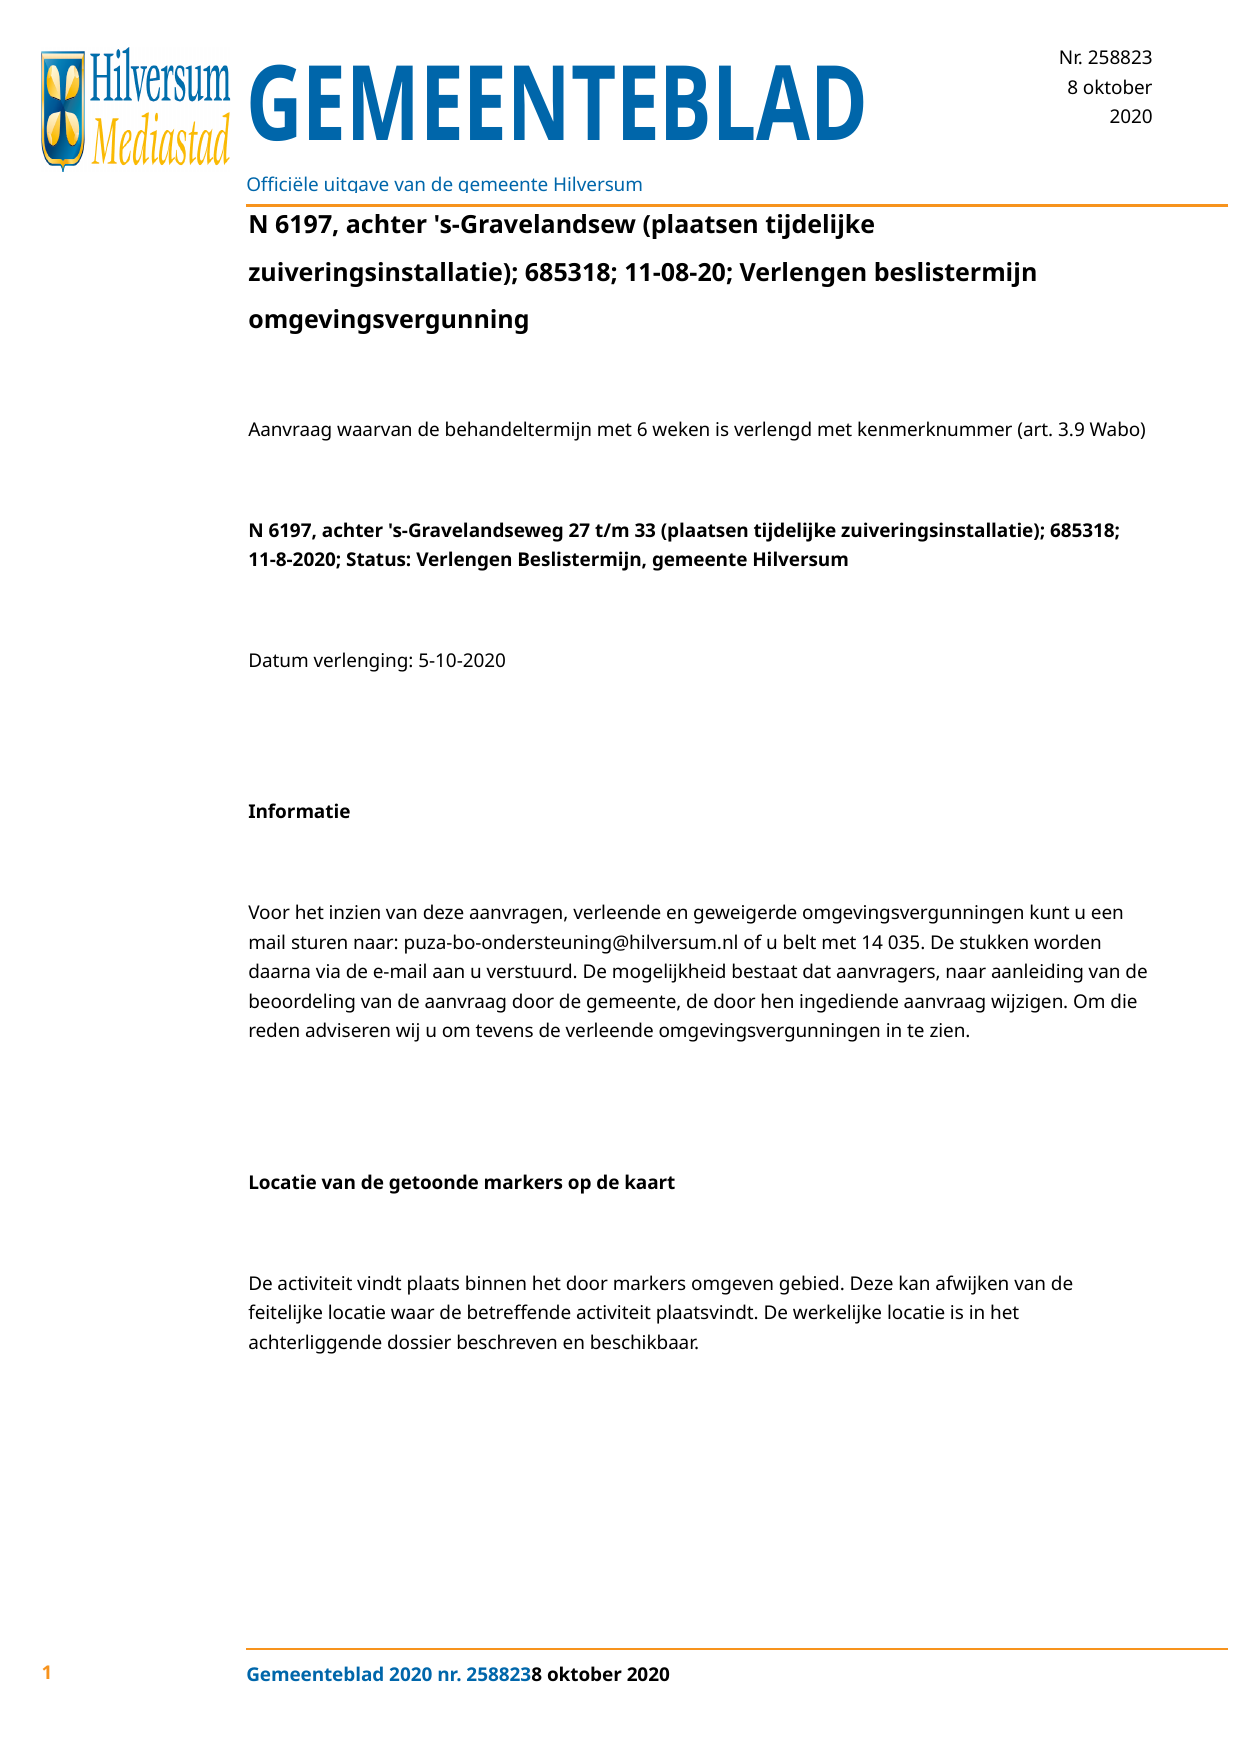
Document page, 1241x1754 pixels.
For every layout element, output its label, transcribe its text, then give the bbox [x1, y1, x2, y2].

text Locatie van de getoonde markers op de kaart [248, 1169, 1152, 1194]
text Datum verlenging: 5-10-2020 [248, 647, 1152, 673]
picture [41, 47, 231, 172]
text Aanvraag waarvan de behandeltermijn met 6 weken is verlengd met kenmerknummer (art. 3.9 Wabo) [248, 416, 1152, 442]
text De activiteit vindt plaats binnen het door markers omgeven gebied. Deze kan afwijken van de feitelijke locatie waar de betreffende activiteit plaatsvindt. De werkelijke locatie is in het achterliggende dossier beschreven en beschikbaar. [248, 1270, 1152, 1354]
text Voor het inzien van deze aanvragen, verleende en geweigerde omgevingsvergunningen kunt u een mail sturen naar: puza-bo-ondersteuning@hilversum.nl of u belt met 14 035. De stukken worden daarna via de e-mail aan u verstuurd. De mogelijkheid bestaat dat aanvragers, naar aanleiding van de beoordeling van de aanvraag door de gemeente, de door hen ingediende aanvraag wijzigen. Om die reden adviseren wij u om tevens de verleende omgevingsvergunningen in te zien. [248, 899, 1152, 1043]
text N 6197, achter 's-Gravelandseweg 27 t/m 33 (plaatsen tijdelijke zuiveringsinstallatie); 685318; 11-8-2020; Status: Verlengen Beslistermijn, gemeente Hilversum [248, 517, 1152, 572]
text N 6197, achter 's-Gravelandsew (plaatsen tijdelijke zuiveringsinstallatie); 685318; 11-08-20; Verlengen beslistermijn omgevingsvergunning [248, 207, 1152, 336]
text Informatie [248, 798, 1152, 824]
